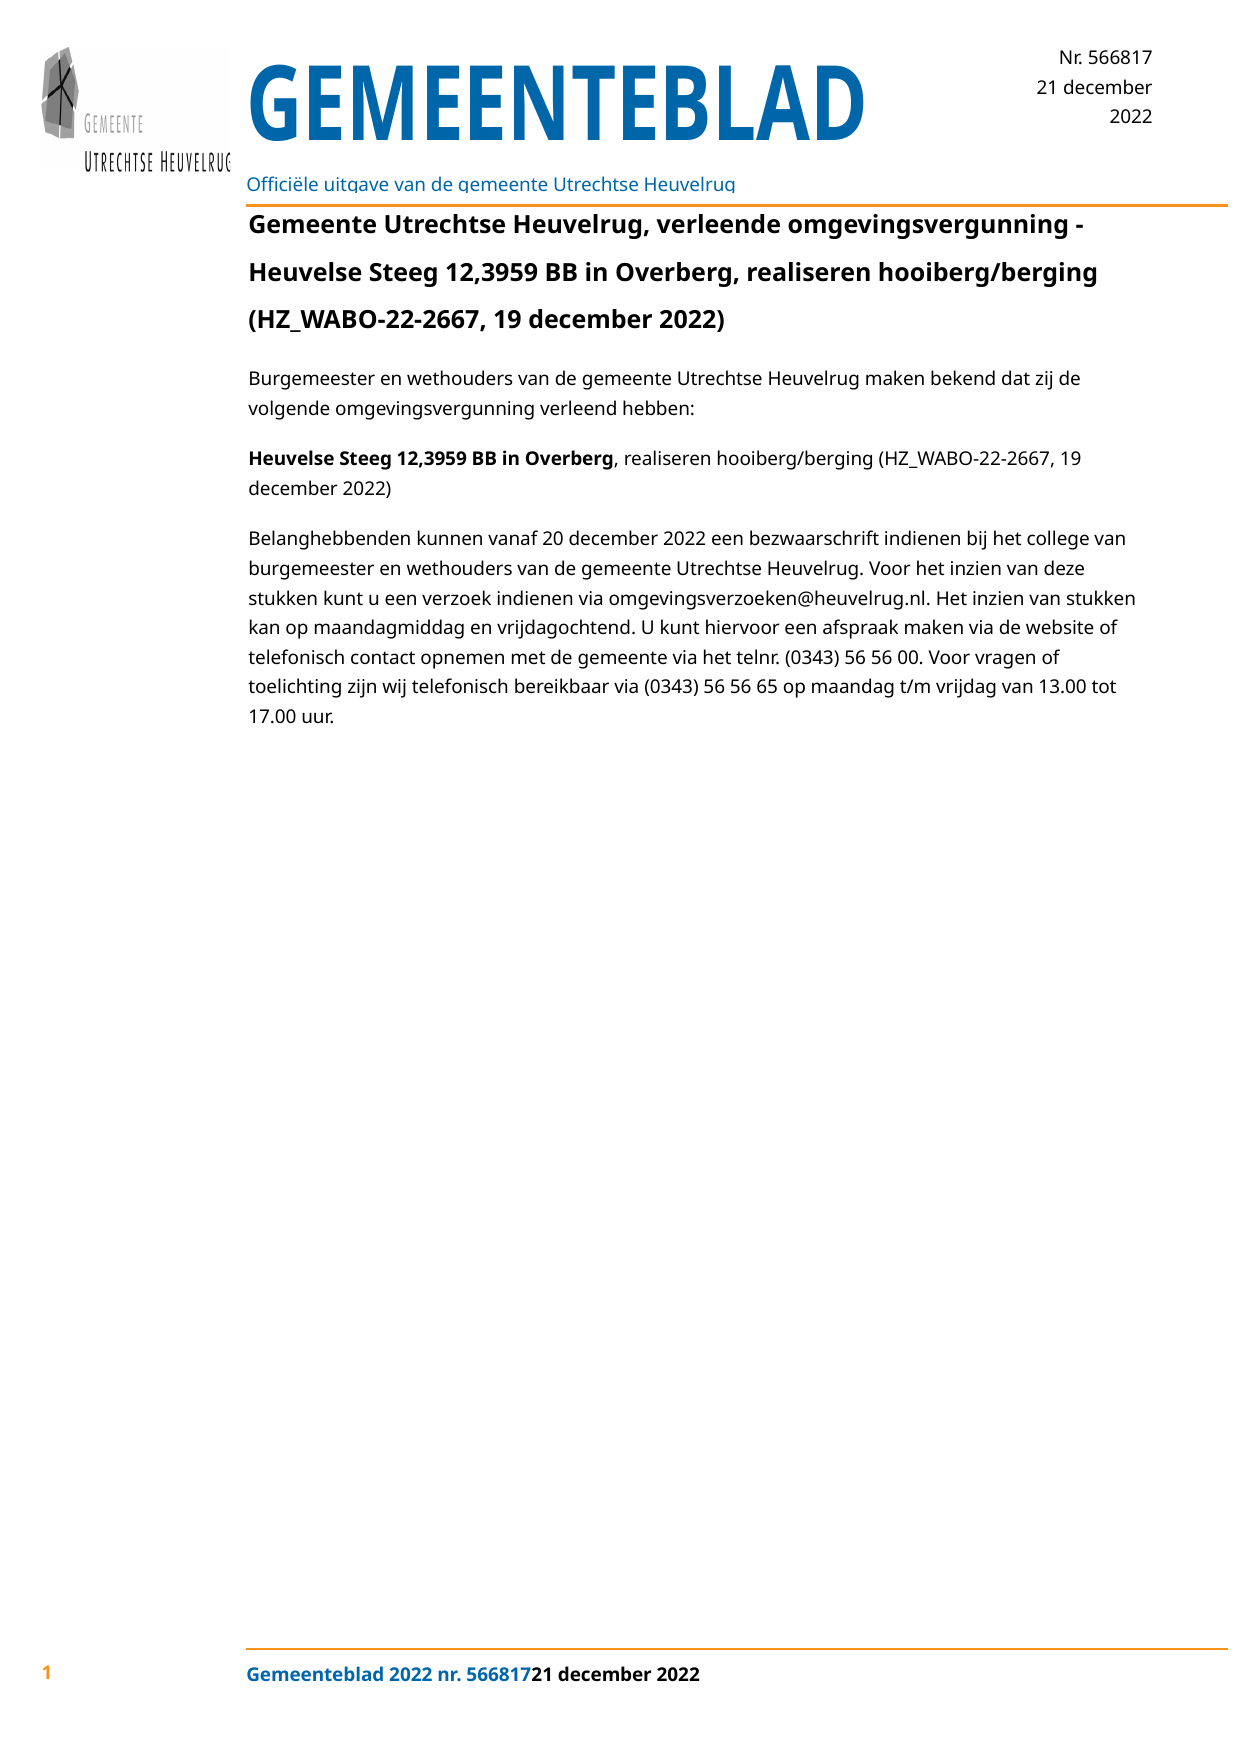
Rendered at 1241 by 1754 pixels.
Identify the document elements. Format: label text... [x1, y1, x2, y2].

text Belanghebbenden kunnen vanaf 20 december 2022 een bezwaarschrift indienen bij het college van burgemeester en wethouders van de gemeente Utrechtse Heuvelrug. Voor het inzien van deze stukken kunt u een verzoek indienen via omgevingsverzoeken@heuvelrug.nl. Het inzien van stukken kan op maandagmiddag en vrijdagochtend. U kunt hiervoor een afspraak maken via de website of telefonisch contact opnemen met de gemeente via het telnr. (0343) 56 56 00. Voor vragen of toelichting zijn wij telefonisch bereikbaar via (0343) 56 56 65 op maandag t/m vrijdag van 13.00 tot 17.00 uur. [248, 526, 1152, 729]
text Gemeente Utrechtse Heuvelrug, verleende omgevingsvergunning - Heuvelse Steeg 12,3959 BB in Overberg, realiseren hooiberg/berging (HZ_WABO-22-2667, 19 december 2022) [248, 207, 1152, 336]
text Heuvelse Steeg 12,3959 BB in Overberg, realiseren hooiberg/berging (HZ_WABO-22-2667, 19 december 2022) [248, 446, 1152, 501]
picture [41, 47, 231, 172]
text Burgemeester en wethouders van de gemeente Utrechtse Heuvelrug maken bekend dat zij de volgende omgevingsvergunning verleend hebben: [248, 366, 1152, 421]
